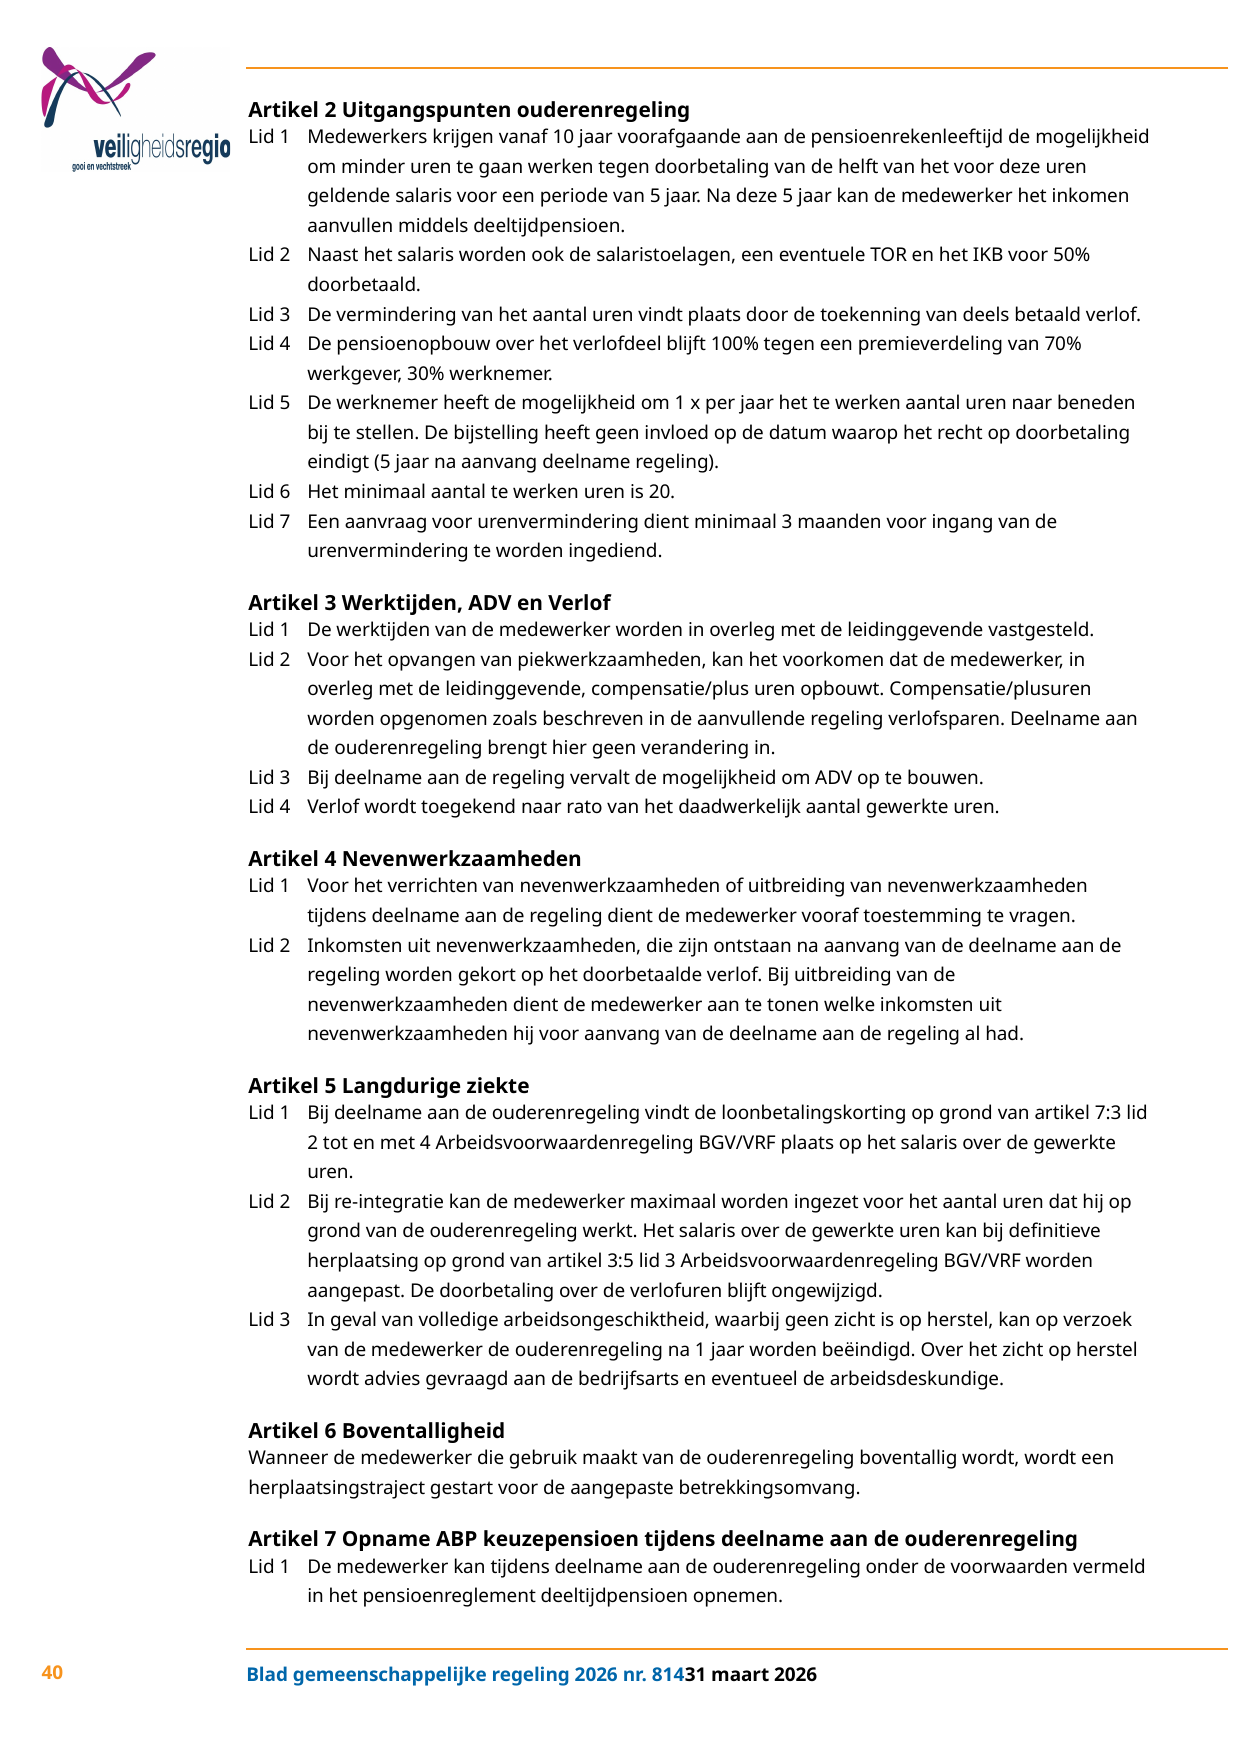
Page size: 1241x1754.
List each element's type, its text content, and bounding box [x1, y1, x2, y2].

list De pensioenopbouw over het verlofdeel blijft 100% tegen een premieverdeling van 70% werkgever, 30% werknemer. [248, 330, 1152, 386]
text Artikel 2 Uitgangspunten ouderenregeling [248, 95, 1152, 123]
list Naast het salaris worden ook de salaristoelagen, een eventuele TOR en het IKB voor 50% doorbetaald. [248, 242, 1152, 297]
text Artikel 3 Werktijden, ADV en Verlof [248, 588, 1152, 616]
text Artikel 7 Opname ABP keuzepensioen tijdens deelname aan de ouderenregeling [248, 1524, 1152, 1553]
list De werktijden van de medewerker worden in overleg met de leidinggevende vastgesteld. [248, 616, 1152, 642]
text Artikel 4 Nevenwerkzaamheden [248, 844, 1152, 873]
list Voor het verrichten van nevenwerkzaamheden of uitbreiding van nevenwerkzaamheden tijdens deelname aan de regeling dient de medewerker vooraf toestemming te vragen. [248, 873, 1152, 928]
text Artikel 5 Langdurige ziekte [248, 1071, 1152, 1099]
list Medewerkers krijgen vanaf 10 jaar voorafgaande aan de pensioenrekenleeftijd de mogelijkheid om minder uren te gaan werken tegen doorbetaling van de helft van het voor deze uren geldende salaris voor een periode van 5 jaar. Na deze 5 jaar kan de medewerker het inkomen aanvullen middels deeltijdpensioen. [248, 123, 1152, 238]
list Bij deelname aan de regeling vervalt de mogelijkheid om ADV op te bouwen. [248, 764, 1152, 790]
list Bij deelname aan de ouderenregeling vindt de loonbetalingskorting op grond van artikel 7:3 lid 2 tot en met 4 Arbeidsvoorwaardenregeling BGV/VRF plaats op het salaris over de gewerkte uren. [248, 1099, 1152, 1184]
list De vermindering van het aantal uren vindt plaats door de toekenning van deels betaald verlof. [248, 301, 1152, 326]
list Verlof wordt toegekend naar rato van het daadwerkelijk aantal gewerkte uren. [248, 794, 1152, 819]
list Een aanvraag voor urenvermindering dient minimaal 3 maanden voor ingang van de urenvermindering te worden ingediend. [248, 508, 1152, 563]
list Inkomsten uit nevenwerkzaamheden, die zijn ontstaan na aanvang van de deelname aan de regeling worden gekort op het doorbetaalde verlof. Bij uitbreiding van de nevenwerkzaamheden dient de medewerker aan te tonen welke inkomsten uit nevenwerkzaamheden hij voor aanvang van de deelname aan de regeling al had. [248, 932, 1152, 1046]
list Het minimaal aantal te werken uren is 20. [248, 478, 1152, 504]
list Bij re-integratie kan de medewerker maximaal worden ingezet voor het aantal uren dat hij op grond van de ouderenregeling werkt. Het salaris over de gewerkte uren kan bij definitieve herplaatsing op grond van artikel 3:5 lid 3 Arbeidsvoorwaardenregeling BGV/VRF worden aangepast. De doorbetaling over de verlofuren blijft ongewijzigd. [248, 1188, 1152, 1303]
picture [41, 47, 231, 172]
text Wanneer de medewerker die gebruik maakt van de ouderenregeling boventallig wordt, wordt een herplaatsingstraject gestart voor de aangepaste betrekkingsomvang. [248, 1444, 1152, 1500]
list Voor het opvangen van piekwerkzaamheden, kan het voorkomen dat de medewerker, in overleg met de leidinggevende, compensatie/plus uren opbouwt. Compensatie/plusuren worden opgenomen zoals beschreven in de aanvullende regeling verlofsparen. Deelname aan de ouderenregeling brengt hier geen verandering in. [248, 646, 1152, 760]
list In geval van volledige arbeidsongeschiktheid, waarbij geen zicht is op herstel, kan op verzoek van de medewerker de ouderenregeling na 1 jaar worden beëindigd. Over het zicht op herstel wordt advies gevraagd aan de bedrijfsarts en eventueel de arbeidsdeskundige. [248, 1306, 1152, 1391]
text Artikel 6 Boventalligheid [248, 1416, 1152, 1444]
list De werknemer heeft de mogelijkheid om 1 x per jaar het te werken aantal uren naar beneden bij te stellen. De bijstelling heeft geen invloed op de datum waarop het recht op doorbetaling eindigt (5 jaar na aanvang deelname regeling). [248, 389, 1152, 474]
list De medewerker kan tijdens deelname aan de ouderenregeling onder de voorwaarden vermeld in het pensioenreglement deeltijdpensioen opnemen. [248, 1553, 1152, 1608]
